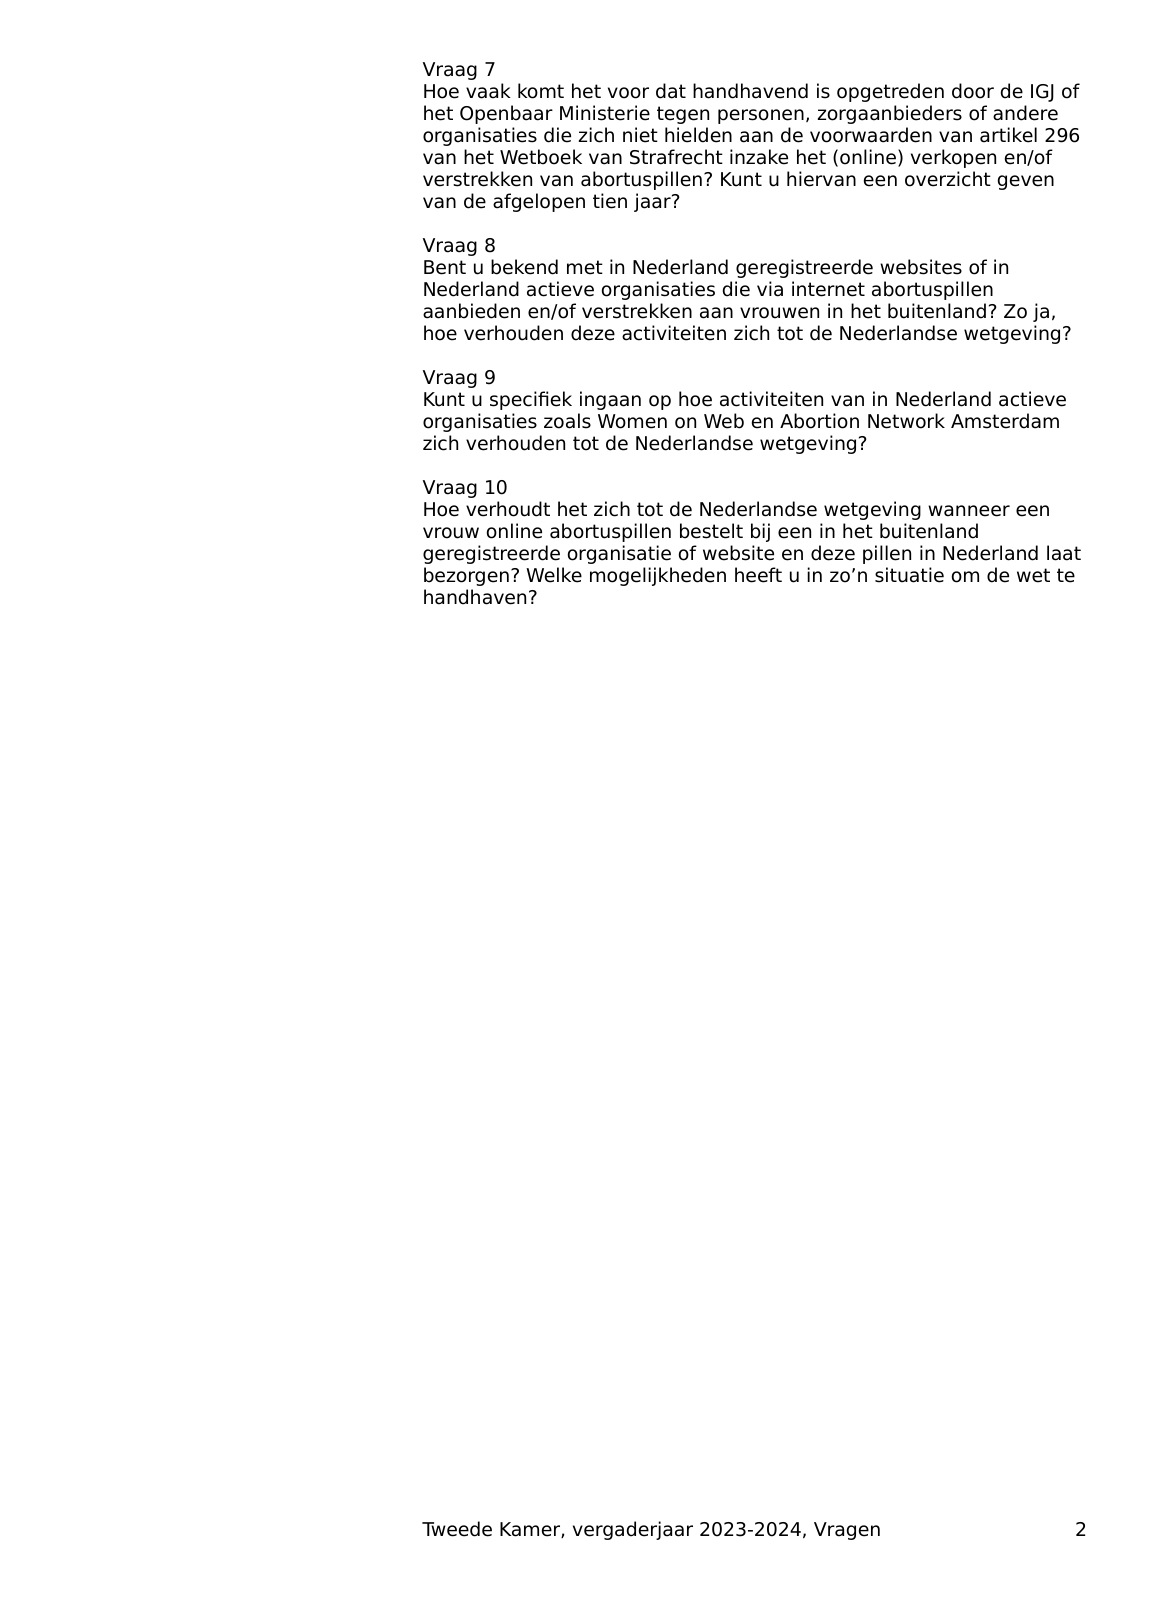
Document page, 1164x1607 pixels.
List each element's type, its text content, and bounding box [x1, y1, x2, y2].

text Hoe vaak komt het voor dat handhavend is opgetreden door de IGJ of het Openbaar Ministerie tegen personen, zorgaanbieders of andere organisaties die zich niet hielden aan de voorwaarden van artikel 296 van het Wetboek van Strafrecht inzake het (online) verkopen en/of verstrekken van abortuspillen? Kunt u hiervan een overzicht geven van de afgelopen tien jaar? [422, 81, 1087, 213]
text Kunt u specifiek ingaan op hoe activiteiten van in Nederland actieve organisaties zoals Women on Web en Abortion Network Amsterdam zich verhouden tot de Nederlandse wetgeving? [422, 389, 1087, 455]
text Vraag 10 [422, 477, 1087, 499]
text Vraag 9 [422, 367, 1087, 389]
text Vraag 7 [422, 59, 1087, 81]
text Vraag 8 [422, 235, 1087, 257]
text Hoe verhoudt het zich tot de Nederlandse wetgeving wanneer een vrouw online abortuspillen bestelt bij een in het buitenland geregistreerde organisatie of website en deze pillen in Nederland laat bezorgen? Welke mogelijkheden heeft u in zo’n situatie om de wet te handhaven? [422, 499, 1087, 609]
text Bent u bekend met in Nederland geregistreerde websites of in Nederland actieve organisaties die via internet abortuspillen aanbieden en/of verstrekken aan vrouwen in het buitenland? Zo ja, hoe verhouden deze activiteiten zich tot de Nederlandse wetgeving? [422, 257, 1087, 345]
